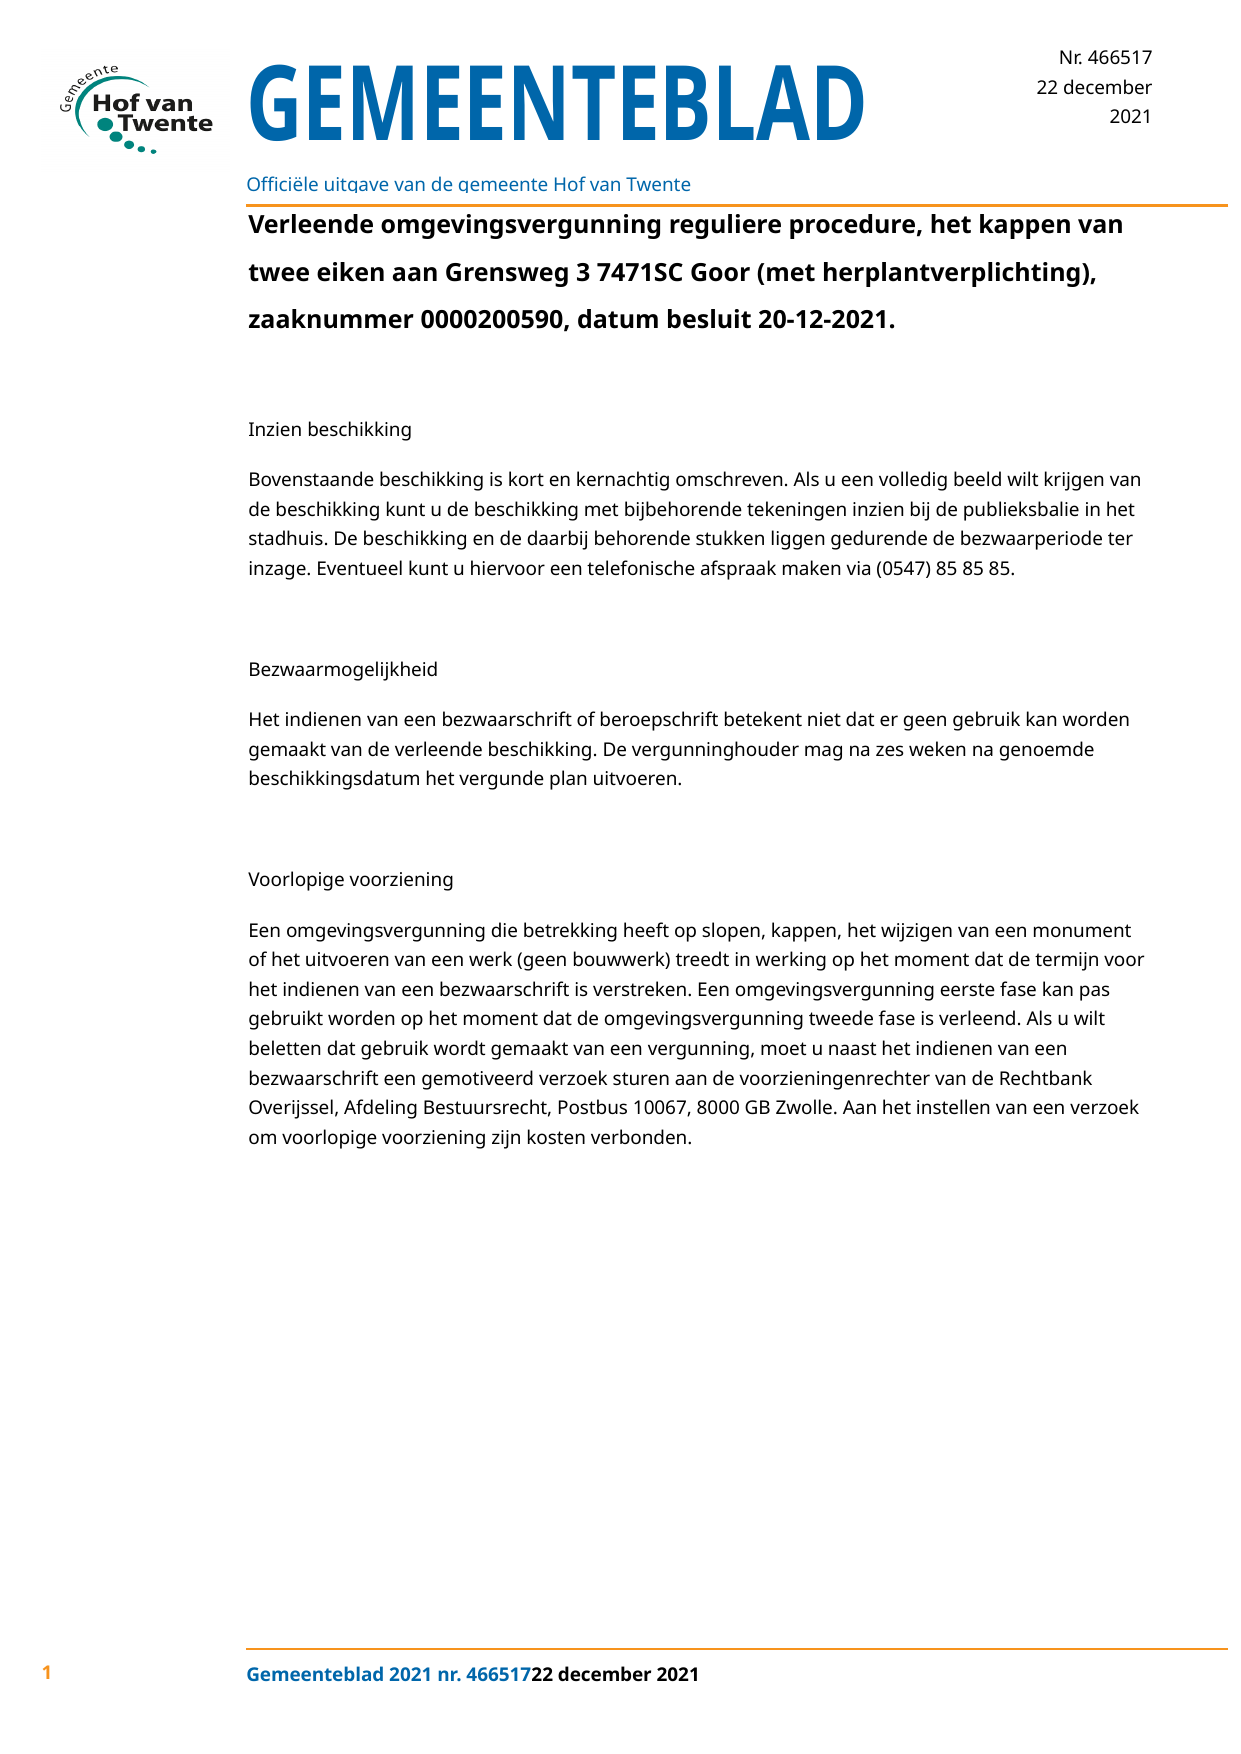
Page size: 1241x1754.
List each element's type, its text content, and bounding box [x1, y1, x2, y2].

text Bezwaarmogelijkheid [248, 656, 1152, 682]
picture [41, 47, 231, 172]
text Een omgevingsvergunning die betrekking heeft op slopen, kappen, het wijzigen van een monument of het uitvoeren van een werk (geen bouwwerk) treedt in werking op het moment dat de termijn voor het indienen van een bezwaarschrift is verstreken. Een omgevingsvergunning eerste fase kan pas gebruikt worden op het moment dat de omgevingsvergunning tweede fase is verleend. Als u wilt beletten dat gebruik wordt gemaakt van een vergunning, moet u naast het indienen van een bezwaarschrift een gemotiveerd verzoek sturen aan de voorzieningenrechter van de Rechtbank Overijssel, Afdeling Bestuursrecht, Postbus 10067, 8000 GB Zwolle. Aan het instellen van een verzoek om voorlopige voorziening zijn kosten verbonden. [248, 917, 1152, 1149]
text Bovenstaande beschikking is kort en kernachtig omschreven. Als u een volledig beeld wilt krijgen van de beschikking kunt u de beschikking met bijbehorende tekeningen inzien bij de publieksbalie in het stadhuis. De beschikking en de daarbij behorende stukken liggen gedurende de bezwaarperiode ter inzage. Eventueel kunt u hiervoor een telefonische afspraak maken via (0547) 85 85 85. [248, 466, 1152, 581]
text Voorlopige voorziening [248, 866, 1152, 892]
text Verleende omgevingsvergunning reguliere procedure, het kappen van twee eiken aan Grensweg 3 7471SC Goor (met herplantverplichting), zaaknummer 0000200590, datum besluit 20-12-2021. [248, 207, 1152, 336]
text Inzien beschikking [248, 416, 1152, 442]
text Het indienen van een bezwaarschrift of beroepschrift betekent niet dat er geen gebruik kan worden gemaakt van de verleende beschikking. De vergunninghouder mag na zes weken na genoemde beschikkingsdatum het vergunde plan uitvoeren. [248, 706, 1152, 791]
